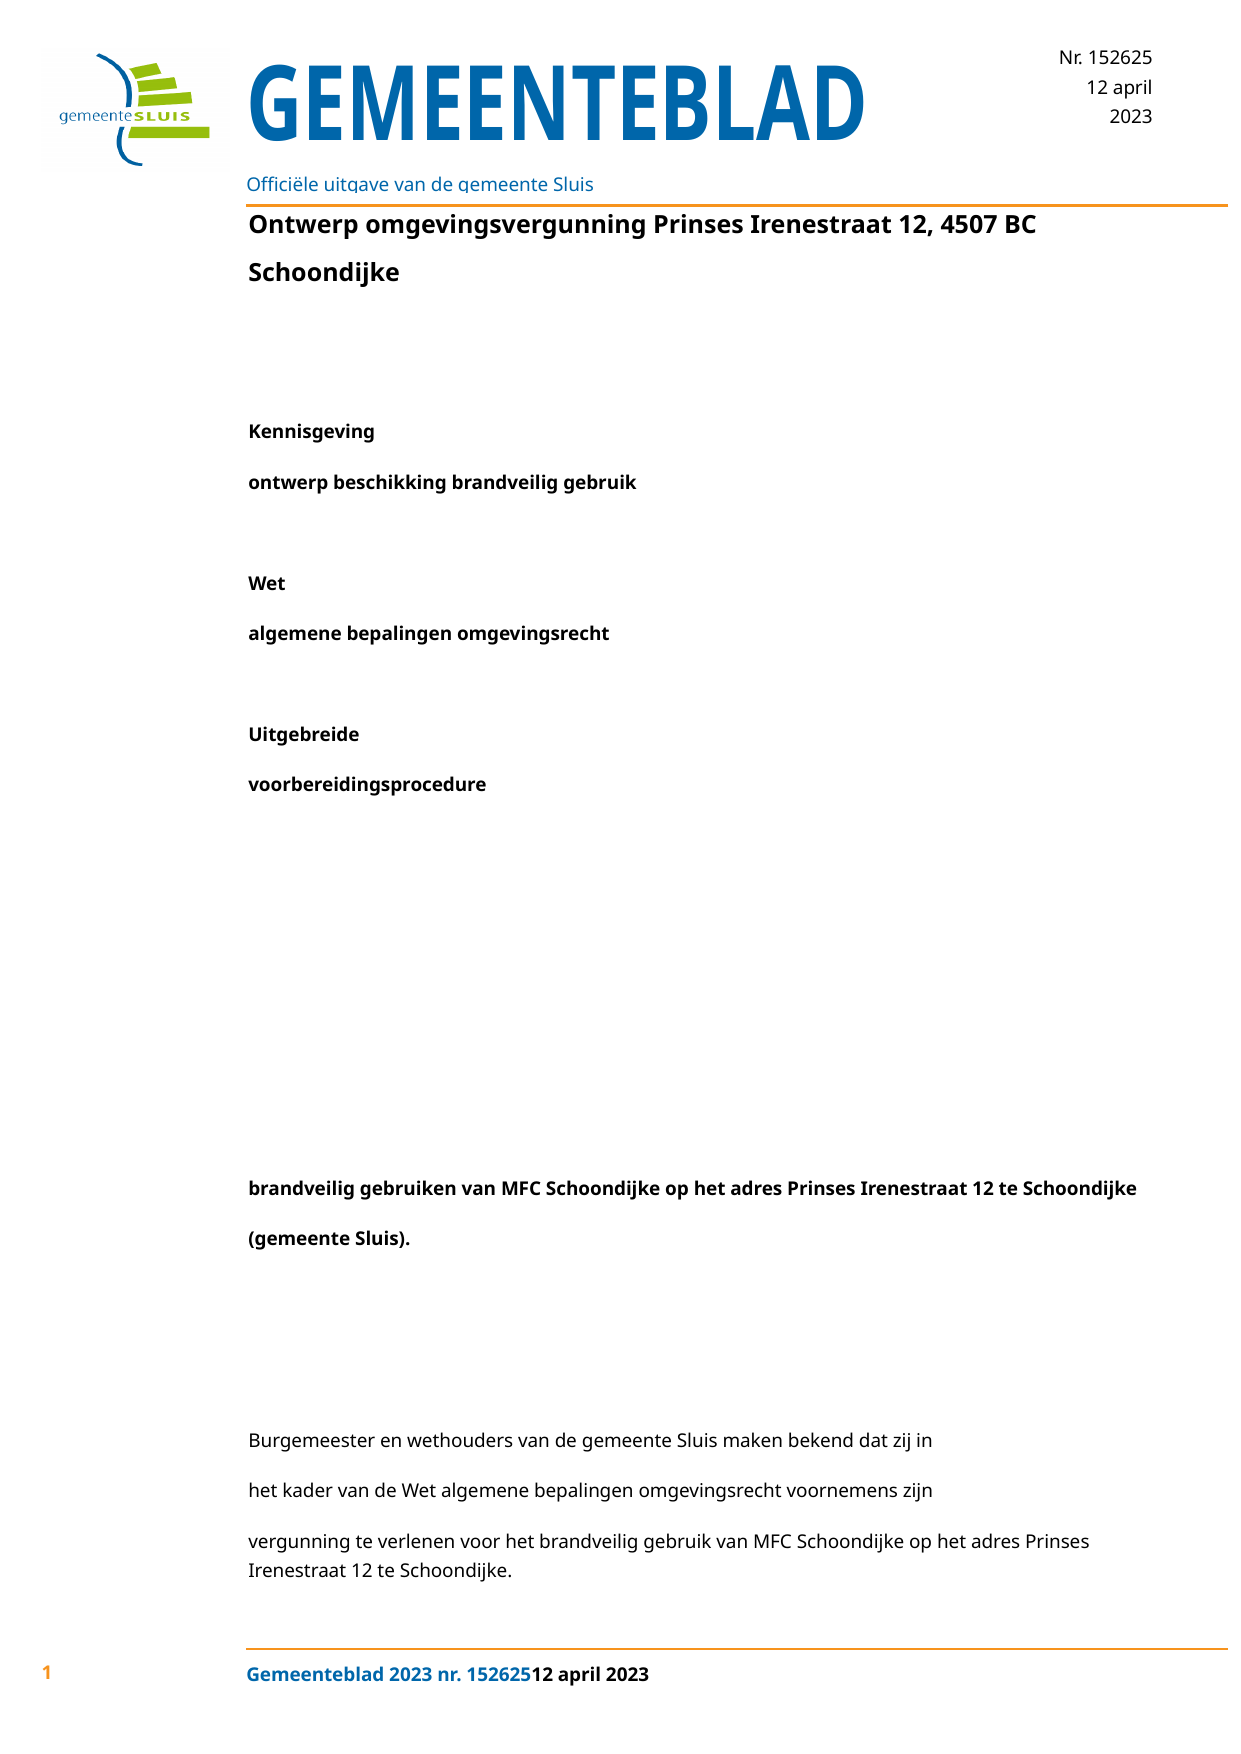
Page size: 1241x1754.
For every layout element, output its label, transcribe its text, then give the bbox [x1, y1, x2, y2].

picture [41, 47, 231, 172]
text ontwerp beschikking brandveilig gebruik [248, 469, 1152, 495]
text brandveilig gebruiken van MFC Schoondijke op het adres Prinses Irenestraat 12 te Schoondijke [248, 1175, 1152, 1201]
text Uitgebreide [248, 721, 1152, 747]
text algemene bepalingen omgevingsrecht [248, 620, 1152, 646]
text Kennisgeving [248, 419, 1152, 444]
text Wet [248, 570, 1152, 596]
text voorbereidingsprocedure [248, 772, 1152, 797]
text het kader van de Wet algemene bepalingen omgevingsrecht voornemens zijn [248, 1477, 1152, 1503]
text Ontwerp omgevingsvergunning Prinses Irenestraat 12, 4507 BC Schoondijke [248, 207, 1152, 288]
text (gemeente Sluis). [248, 1225, 1152, 1251]
text Burgemeester en wethouders van de gemeente Sluis maken bekend dat zij in [248, 1427, 1152, 1453]
text vergunning te verlenen voor het brandveilig gebruik van MFC Schoondijke op het adres Prinses Irenestraat 12 te Schoondijke. [248, 1528, 1152, 1583]
